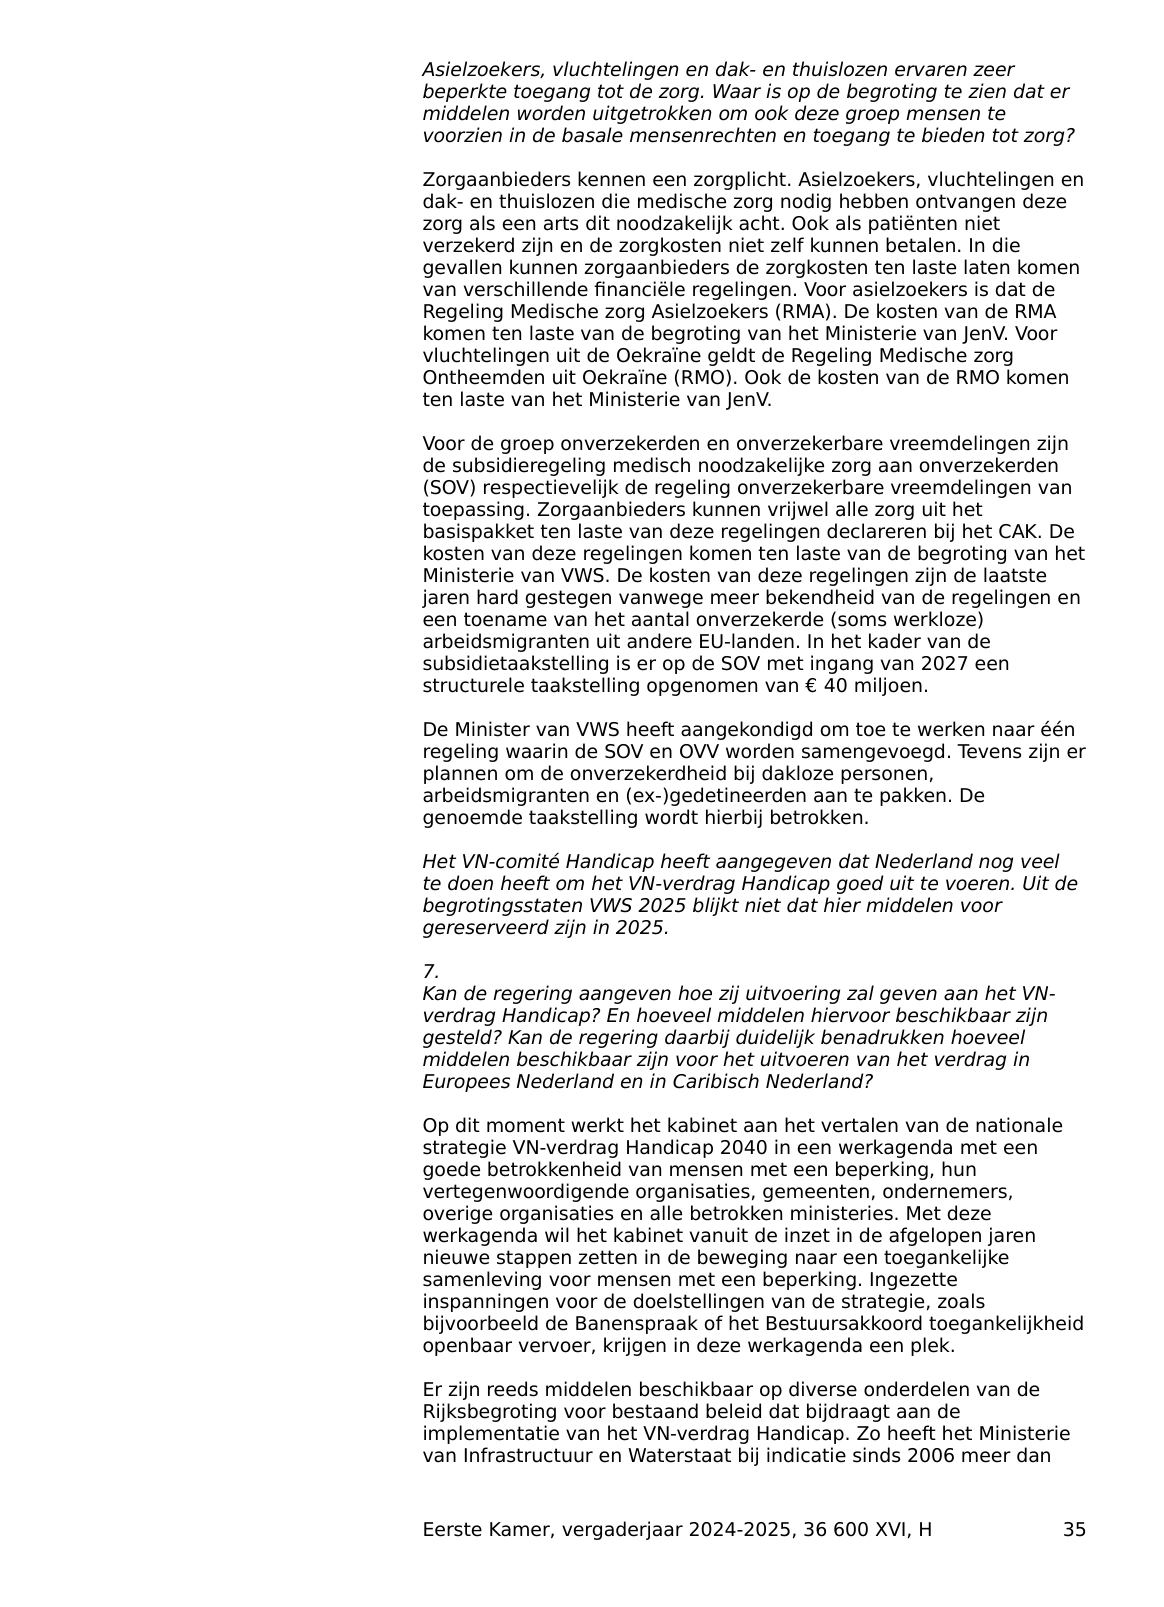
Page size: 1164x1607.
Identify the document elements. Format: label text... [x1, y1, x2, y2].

text Op dit moment werkt het kabinet aan het vertalen van de nationale strategie VN-verdrag Handicap 2040 in een werkagenda met een goede betrokkenheid van mensen met een beperking, hun vertegenwoordigende organisaties, gemeenten, ondernemers, overige organisaties en alle betrokken ministeries. Met deze werkagenda wil het kabinet vanuit de inzet in de afgelopen jaren nieuwe stappen zetten in de beweging naar een toegankelijke samenleving voor mensen met een beperking. Ingezette inspanningen voor de doelstellingen van de strategie, zoals bijvoorbeeld de Banenspraak of het Bestuursakkoord toegankelijkheid openbaar vervoer, krijgen in deze werkagenda een plek. [422, 1115, 1087, 1357]
text 7. [422, 961, 1087, 983]
text De Minister van VWS heeft aangekondigd om toe te werken naar één regeling waarin de SOV en OVV worden samengevoegd. Tevens zijn er plannen om de onverzekerdheid bij dakloze personen, arbeidsmigranten en (ex-)gedetineerden aan te pakken. De genoemde taakstelling wordt hierbij betrokken. [422, 719, 1087, 829]
text Het VN-comité Handicap heeft aangegeven dat Nederland nog veel te doen heeft om het VN-verdrag Handicap goed uit te voeren. Uit de begrotingsstaten VWS 2025 blijkt niet dat hier middelen voor gereserveerd zijn in 2025. [422, 851, 1087, 939]
text Zorgaanbieders kennen een zorgplicht. Asielzoekers, vluchtelingen en dak- en thuislozen die medische zorg nodig hebben ontvangen deze zorg als een arts dit noodzakelijk acht. Ook als patiënten niet verzekerd zijn en de zorgkosten niet zelf kunnen betalen. In die gevallen kunnen zorgaanbieders de zorgkosten ten laste laten komen van verschillende financiële regelingen. Voor asielzoekers is dat de Regeling Medische zorg Asielzoekers (RMA). De kosten van de RMA komen ten laste van de begroting van het Ministerie van JenV. Voor vluchtelingen uit de Oekraïne geldt de Regeling Medische zorg Ontheemden uit Oekraïne (RMO). Ook de kosten van de RMO komen ten laste van het Ministerie van JenV. [422, 169, 1087, 411]
text Voor de groep onverzekerden en onverzekerbare vreemdelingen zijn de subsidieregeling medisch noodzakelijke zorg aan onverzekerden (SOV) respectievelijk de regeling onverzekerbare vreemdelingen van toepassing. Zorgaanbieders kunnen vrijwel alle zorg uit het basispakket ten laste van deze regelingen declareren bij het CAK. De kosten van deze regelingen komen ten laste van de begroting van het Ministerie van VWS. De kosten van deze regelingen zijn de laatste jaren hard gestegen vanwege meer bekendheid van de regelingen en een toename van het aantal onverzekerde (soms werkloze) arbeidsmigranten uit andere EU-landen. In het kader van de subsidietaakstelling is er op de SOV met ingang van 2027 een structurele taakstelling opgenomen van € 40 miljoen. [422, 433, 1087, 697]
text Asielzoekers, vluchtelingen en dak- en thuislozen ervaren zeer beperkte toegang tot de zorg. Waar is op de begroting te zien dat er middelen worden uitgetrokken om ook deze groep mensen te voorzien in de basale mensenrechten en toegang te bieden tot zorg? [422, 59, 1087, 147]
text Er zijn reeds middelen beschikbaar op diverse onderdelen van de Rijksbegroting voor bestaand beleid dat bijdraagt aan de implementatie van het VN-verdrag Handicap. Zo heeft het Ministerie van Infrastructuur en Waterstaat bij indicatie sinds 2006 meer dan [422, 1379, 1087, 1467]
text Kan de regering aangeven hoe zij uitvoering zal geven aan het VN-verdrag Handicap? En hoeveel middelen hiervoor beschikbaar zijn gesteld? Kan de regering daarbij duidelijk benadrukken hoeveel middelen beschikbaar zijn voor het uitvoeren van het verdrag in Europees Nederland en in Caribisch Nederland? [422, 983, 1087, 1093]
